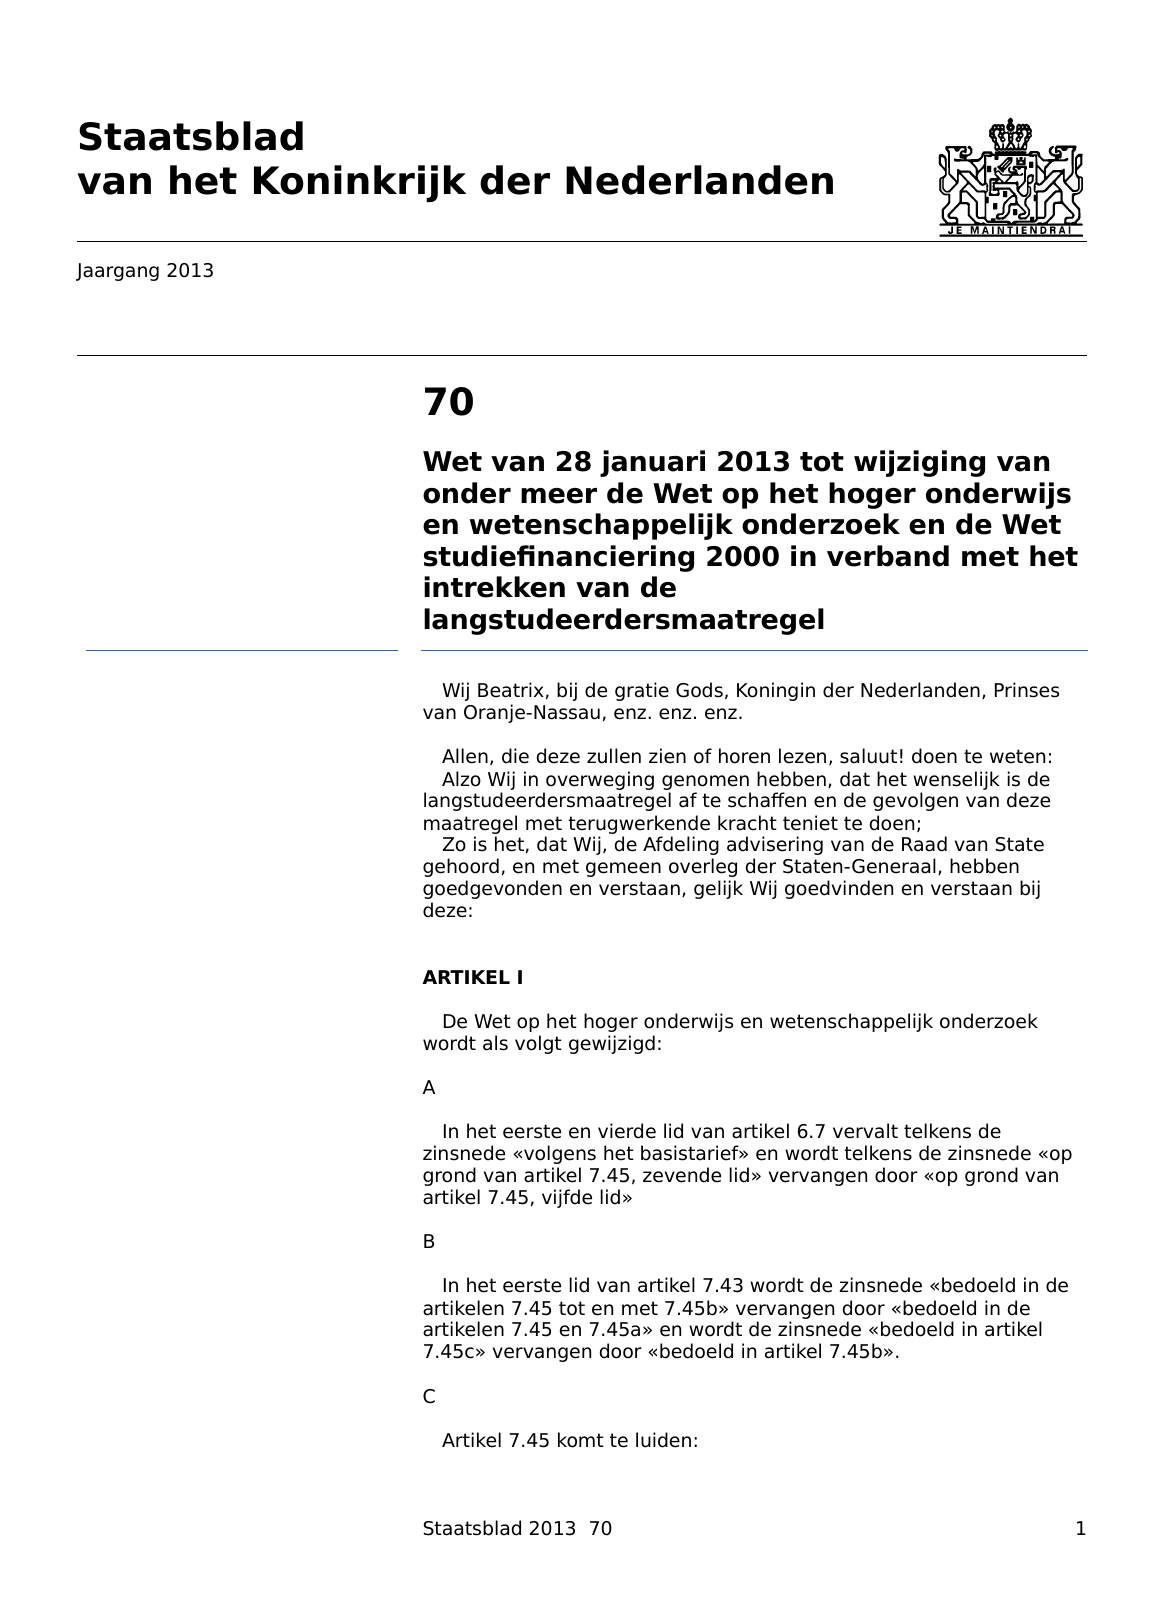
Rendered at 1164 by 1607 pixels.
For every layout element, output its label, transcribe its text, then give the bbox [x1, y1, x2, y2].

subtitle 70 [422, 381, 1087, 424]
table_header Staatsblad van het Koninkrijk der Nederlanden [77, 100, 886, 241]
text De Wet op het hoger onderwijs en wetenschappelijk onderzoek wordt als volgt gewijzigd: [422, 1011, 1087, 1055]
text C [422, 1386, 1087, 1407]
text A [422, 1077, 1087, 1099]
text Allen, die deze zullen zien of horen lezen, saluut! doen te weten: [422, 746, 1087, 768]
table_header [886, 100, 1087, 241]
subtitle ARTIKEL I [422, 967, 1087, 989]
text B [422, 1231, 1087, 1253]
text Wet van 28 januari 2013 tot wijziging van onder meer de Wet op het hoger onderwijs en wetenschappelijk onderzoek en de Wet studiefinanciering 2000 in verband met het intrekken van de langstudeerdersmaatregel [422, 447, 1087, 636]
text Artikel 7.45 komt te luiden: [422, 1430, 1087, 1452]
text Zo is het, dat Wij, de Afdeling advisering van de Raad van State gehoord, en met gemeen overleg der Staten-Generaal, hebben goedgevonden en verstaan, gelijk Wij goedvinden en verstaan bij deze: [422, 834, 1087, 922]
table_cell Jaargang 2013 [77, 242, 1087, 355]
text Alzo Wij in overweging genomen hebben, dat het wenselijk is de langstudeerdersmaatregel af te schaffen en de gevolgen van deze maatregel met terugwerkende kracht teniet te doen; [422, 768, 1087, 834]
text In het eerste lid van artikel 7.43 wordt de zinsnede «bedoeld in de artikelen 7.45 tot en met 7.45b» vervangen door «bedoeld in de artikelen 7.45 en 7.45a» en wordt de zinsnede «bedoeld in artikel 7.45c» vervangen door «bedoeld in artikel 7.45b». [422, 1275, 1087, 1363]
text Wij Beatrix, bij de gratie Gods, Koningin der Nederlanden, Prinses van Oranje-Nassau, enz. enz. enz. [422, 680, 1087, 724]
picture [936, 115, 1087, 240]
text In het eerste en vierde lid van artikel 6.7 vervalt telkens de zinsnede «volgens het basistarief» en wordt telkens de zinsnede «op grond van artikel 7.45, zevende lid» vervangen door «op grond van artikel 7.45, vijfde lid» [422, 1121, 1087, 1209]
